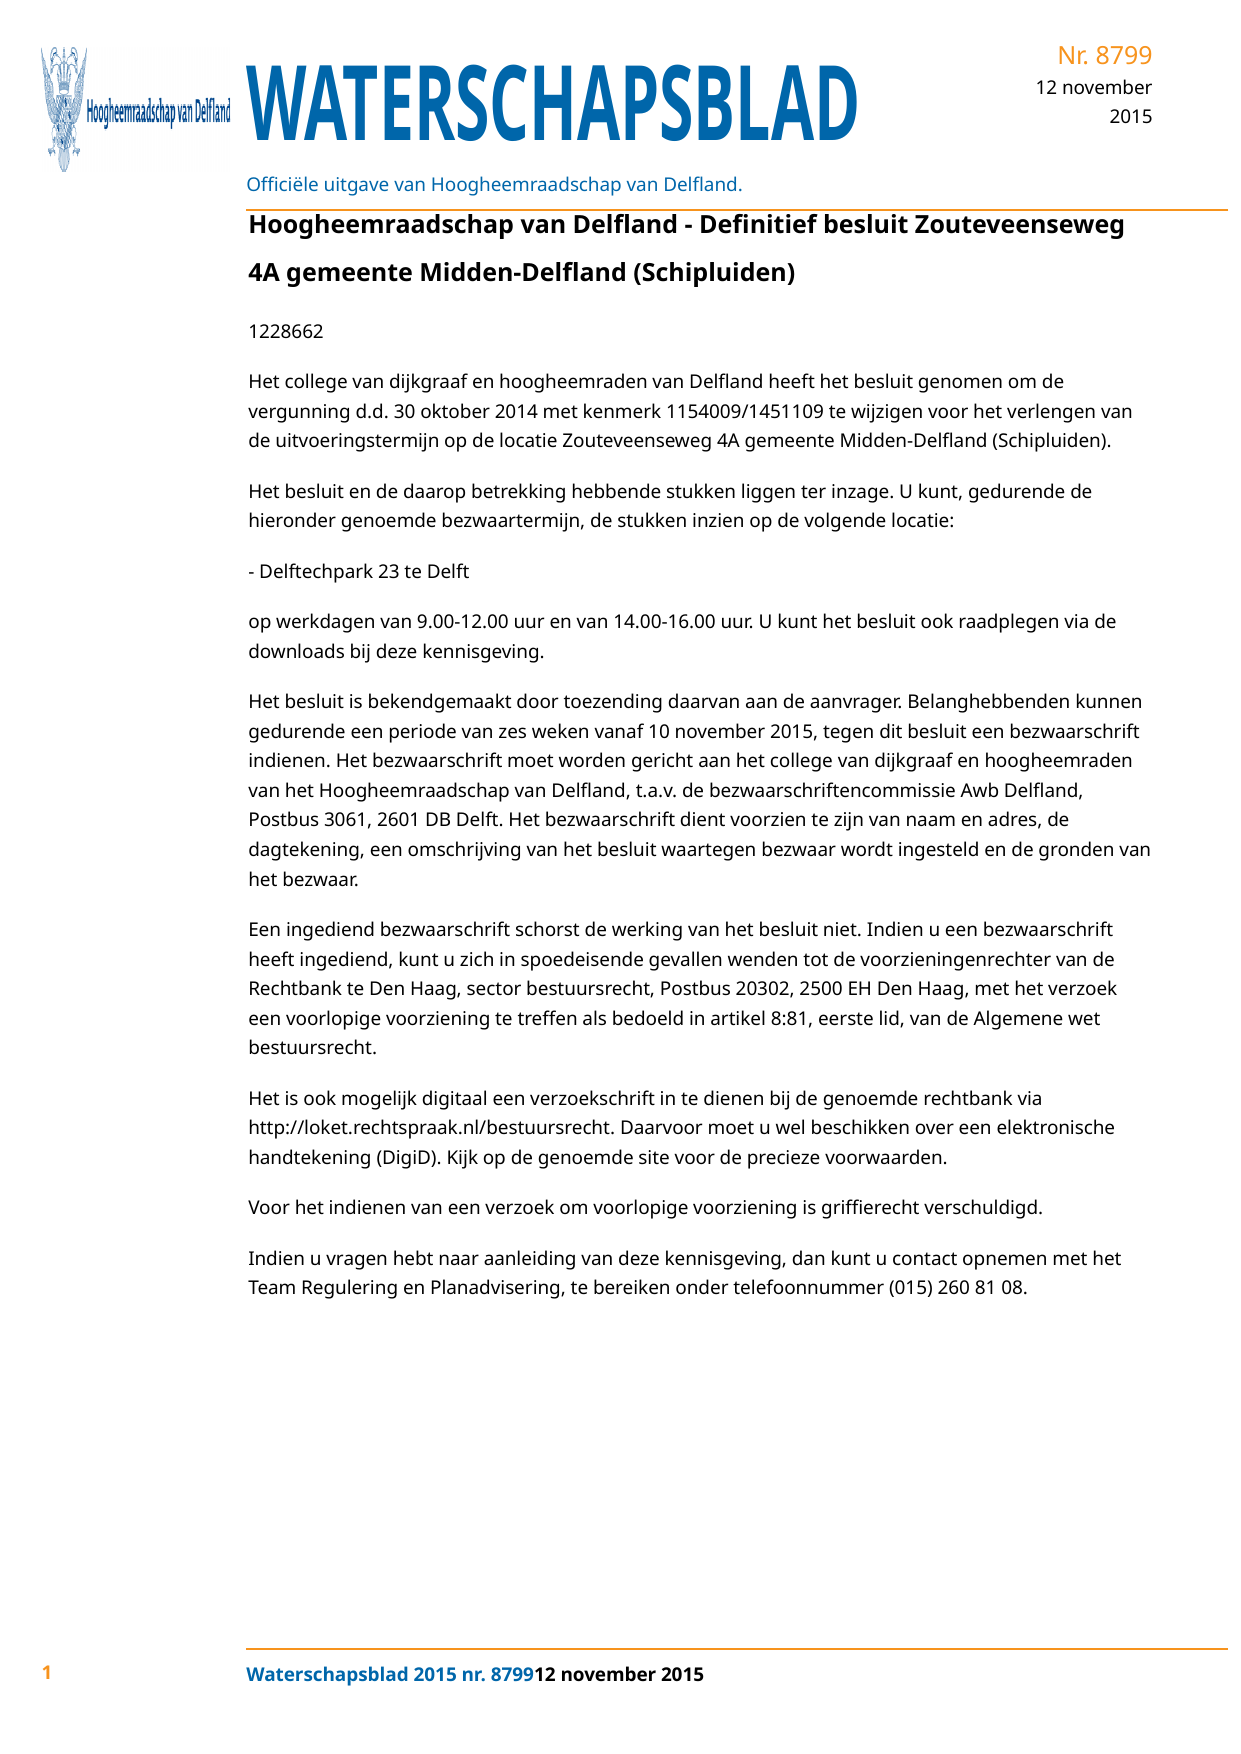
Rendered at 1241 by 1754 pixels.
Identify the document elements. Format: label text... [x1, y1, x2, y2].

text Het college van dijkgraaf en hoogheemraden van Delfland heeft het besluit genomen om de vergunning d.d. 30 oktober 2014 met kenmerk 1154009/1451109 te wijzigen voor het verlengen van de uitvoeringstermijn op de locatie Zouteveenseweg 4A gemeente Midden-Delfland (Schipluiden). [248, 368, 1152, 453]
text op werkdagen van 9.00-12.00 uur en van 14.00-16.00 uur. U kunt het besluit ook raadplegen via de downloads bij deze kennisgeving. [248, 608, 1152, 664]
text Het besluit en de daarop betrekking hebbende stukken liggen ter inzage. U kunt, gedurende de hieronder genoemde bezwaartermijn, de stukken inzien op de volgende locatie: [248, 478, 1152, 533]
picture [41, 47, 231, 172]
text Indien u vragen hebt naar aanleiding van deze kennisgeving, dan kunt u contact opnemen met het Team Regulering en Planadvisering, te bereiken onder telefoonnummer (015) 260 81 08. [248, 1245, 1152, 1300]
text Het besluit is bekendgemaakt door toezending daarvan aan de aanvrager. Belanghebbenden kunnen gedurende een periode van zes weken vanaf 10 november 2015, tegen dit besluit een bezwaarschrift indienen. Het bezwaarschrift moet worden gericht aan het college van dijkgraaf en hoogheemraden van het Hoogheemraadschap van Delfland, t.a.v. de bezwaarschriftencommissie Awb Delfland, Postbus 3061, 2601 DB Delft. Het bezwaarschrift dient voorzien te zijn van naam en adres, de dagtekening, een omschrijving van het besluit waartegen bezwaar wordt ingesteld en de gronden van het bezwaar. [248, 688, 1152, 892]
text Hoogheemraadschap van Delfland - Definitief besluit Zouteveenseweg 4A gemeente Midden-Delfland (Schipluiden) [248, 211, 1152, 288]
text Voor het indienen van een verzoek om voorlopige voorziening is griffierecht verschuldigd. [248, 1194, 1152, 1220]
text 1228662 [248, 318, 1152, 344]
text Een ingediend bezwaarschrift schorst de werking van het besluit niet. Indien u een bezwaarschrift heeft ingediend, kunt u zich in spoedeisende gevallen wenden tot de voorzieningenrechter van de Rechtbank te Den Haag, sector bestuursrecht, Postbus 20302, 2500 EH Den Haag, met het verzoek een voorlopige voorziening te treffen als bedoeld in artikel 8:81, eerste lid, van de Algemene wet bestuursrecht. [248, 916, 1152, 1060]
text - Delftechpark 23 te Delft [248, 558, 1152, 584]
text Het is ook mogelijk digitaal een verzoekschrift in te dienen bij de genoemde rechtbank via http://loket.rechtspraak.nl/bestuursrecht. Daarvoor moet u wel beschikken over een elektronische handtekening (DigiD). Kijk op de genoemde site voor de precieze voorwaarden. [248, 1085, 1152, 1170]
